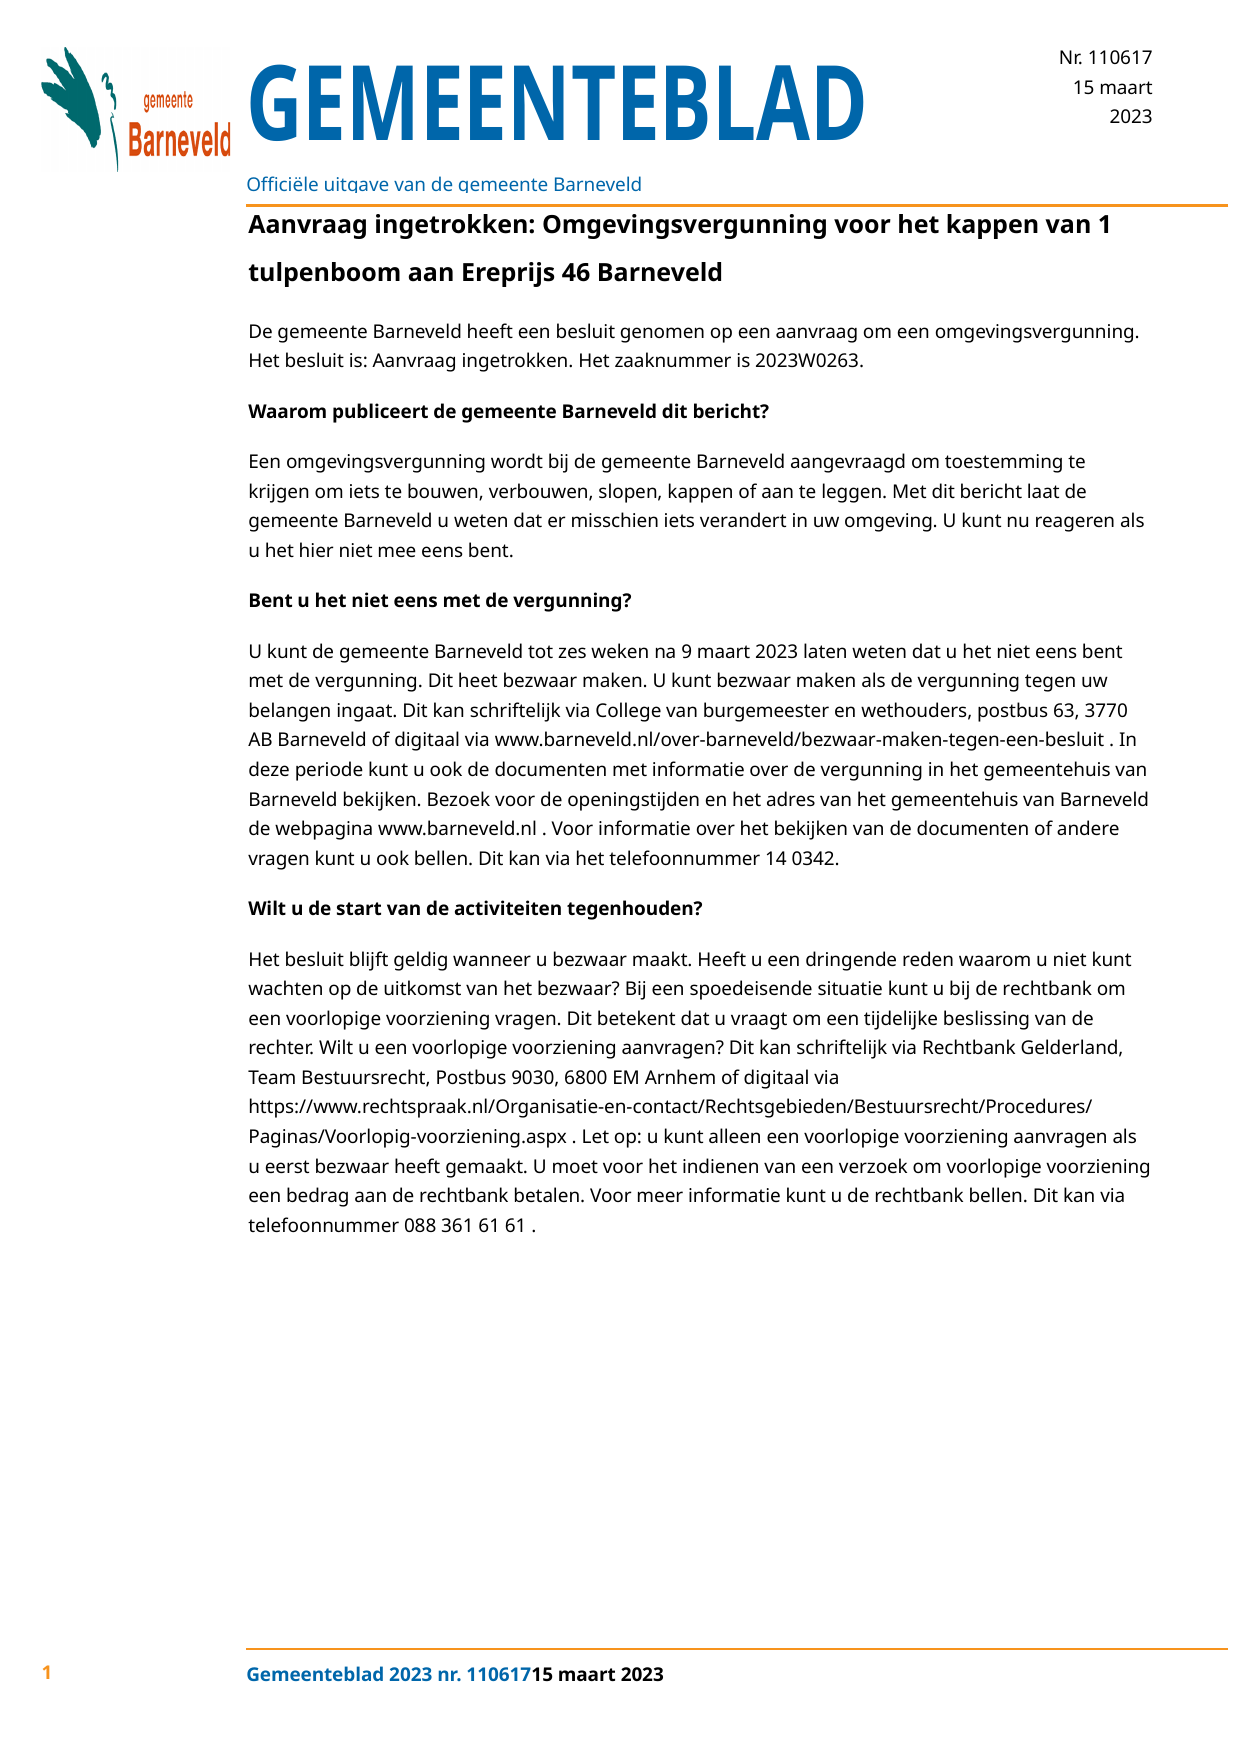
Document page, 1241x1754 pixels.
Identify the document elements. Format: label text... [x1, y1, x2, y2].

text De gemeente Barneveld heeft een besluit genomen op een aanvraag om een omgevingsvergunning. Het besluit is: Aanvraag ingetrokken. Het zaaknummer is 2023W0263. [248, 318, 1152, 373]
text Waarom publiceert de gemeente Barneveld dit bericht? [248, 398, 1152, 424]
text Aanvraag ingetrokken: Omgevingsvergunning voor het kappen van 1 tulpenboom aan Ereprijs 46 Barneveld [248, 207, 1152, 288]
text Wilt u de start van de activiteiten tegenhouden? [248, 895, 1152, 921]
text Bent u het niet eens met de vergunning? [248, 587, 1152, 613]
text U kunt de gemeente Barneveld tot zes weken na 9 maart 2023 laten weten dat u het niet eens bent met de vergunning. Dit heet bezwaar maken. U kunt bezwaar maken als de vergunning tegen uw belangen ingaat. Dit kan schriftelijk via College van burgemeester en wethouders, postbus 63, 3770 AB Barneveld of digitaal via www.barneveld.nl/over-barneveld/bezwaar-maken-tegen-een-besluit . In deze periode kunt u ook de documenten met informatie over de vergunning in het gemeentehuis van Barneveld bekijken. Bezoek voor de openingstijden en het adres van het gemeentehuis van Barneveld de webpagina www.barneveld.nl . Voor informatie over het bekijken van de documenten of andere vragen kunt u ook bellen. Dit kan via het telefoonnummer 14 0342. [248, 638, 1152, 871]
text Een omgevingsvergunning wordt bij de gemeente Barneveld aangevraagd om toestemming te krijgen om iets te bouwen, verbouwen, slopen, kappen of aan te leggen. Met dit bericht laat de gemeente Barneveld u weten dat er misschien iets verandert in uw omgeving. U kunt nu reageren als u het hier niet mee eens bent. [248, 448, 1152, 563]
picture [41, 47, 231, 172]
text Het besluit blijft geldig wanneer u bezwaar maakt. Heeft u een dringende reden waarom u niet kunt wachten op de uitkomst van het bezwaar? Bij een spoedeisende situatie kunt u bij de rechtbank om een voorlopige voorziening vragen. Dit betekent dat u vraagt om een tijdelijke beslissing van de rechter. Wilt u een voorlopige voorziening aanvragen? Dit kan schriftelijk via Rechtbank Gelderland, Team Bestuursrecht, Postbus 9030, 6800 EM Arnhem of digitaal via https://www.rechtspraak.nl/Organisatie-en-contact/Rechtsgebieden/Bestuursrecht/Procedures/Paginas/Voorlopig-voorziening.aspx . Let op: u kunt alleen een voorlopige voorziening aanvragen als u eerst bezwaar heeft gemaakt. U moet voor het indienen van een verzoek om voorlopige voorziening een bedrag aan de rechtbank betalen. Voor meer informatie kunt u de rechtbank bellen. Dit kan via telefoonnummer 088 361 61 61 . [248, 946, 1152, 1238]
